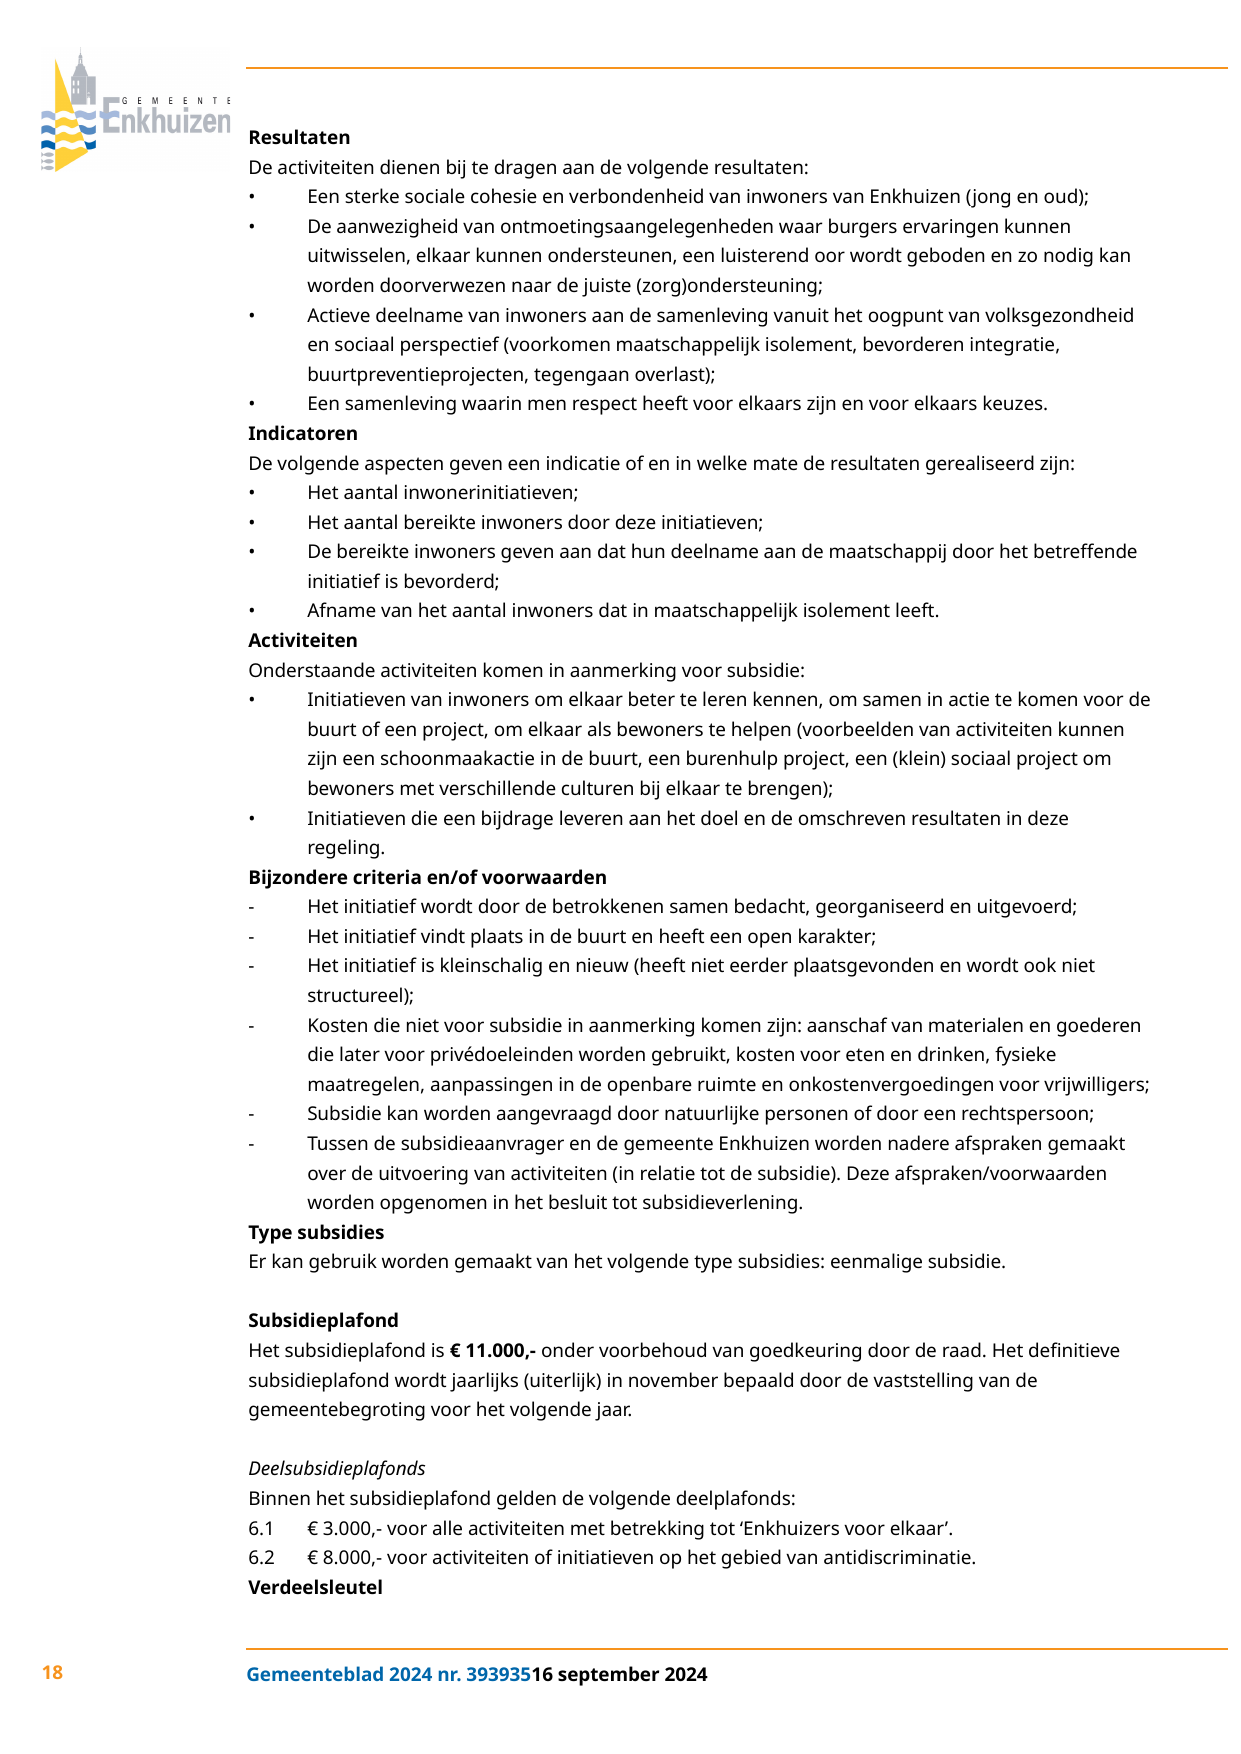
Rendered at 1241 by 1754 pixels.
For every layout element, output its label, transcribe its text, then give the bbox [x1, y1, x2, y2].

list Het aantal inwonerinitiatieven; [248, 479, 1152, 505]
list Een samenleving waarin men respect heeft voor elkaars zijn en voor elkaars keuzes. [248, 391, 1152, 416]
text De volgende aspecten geven een indicatie of en in welke mate de resultaten gerealiseerd zijn: [248, 450, 1152, 476]
list Kosten die niet voor subsidie in aanmerking komen zijn: aanschaf van materialen en goederen die later voor privédoeleinden worden gebruikt, kosten voor eten en drinken, fysieke maatregelen, aanpassingen in de openbare ruimte en onkostenvergoedingen voor vrijwilligers; [248, 1012, 1152, 1097]
list € 8.000,- voor activiteiten of initiatieven op het gebied van antidiscriminatie. [248, 1544, 1152, 1570]
picture [41, 47, 231, 172]
text Indicatoren [248, 420, 1152, 446]
text Bijzondere criteria en/of voorwaarden [248, 864, 1152, 890]
text Binnen het subsidieplafond gelden de volgende deelplafonds: [248, 1485, 1152, 1511]
text Type subsidies [248, 1219, 1152, 1245]
text Activiteiten [248, 627, 1152, 653]
text Het subsidieplafond is € 11.000,- onder voorbehoud van goedkeuring door de raad. Het definitieve subsidieplafond wordt jaarlijks (uiterlijk) in november bepaald door de vaststelling van de gemeentebegroting voor het volgende jaar. [248, 1337, 1152, 1422]
text Subsidieplafond [248, 1308, 1152, 1333]
list Tussen de subsidieaanvrager en de gemeente Enkhuizen worden nadere afspraken gemaakt over de uitvoering van activiteiten (in relatie tot de subsidie). Deze afspraken/voorwaarden worden opgenomen in het besluit tot subsidieverlening. [248, 1130, 1152, 1215]
list Het aantal bereikte inwoners door deze initiatieven; [248, 509, 1152, 535]
list Afname van het aantal inwoners dat in maatschappelijk isolement leeft. [248, 598, 1152, 623]
list Initiatieven van inwoners om elkaar beter te leren kennen, om samen in actie te komen voor de buurt of een project, om elkaar als bewoners te helpen (voorbeelden van activiteiten kunnen zijn een schoonmaakactie in de buurt, een burenhulp project, een (klein) sociaal project om bewoners met verschillende culturen bij elkaar te brengen); [248, 686, 1152, 801]
list De bereikte inwoners geven aan dat hun deelname aan de maatschappij door het betreffende initiatief is bevorderd; [248, 538, 1152, 594]
list Actieve deelname van inwoners aan de samenleving vanuit het oogpunt van volksgezondheid en sociaal perspectief (voorkomen maatschappelijk isolement, bevorderen integratie, buurtpreventieprojecten, tegengaan overlast); [248, 302, 1152, 387]
list Subsidie kan worden aangevraagd door natuurlijke personen of door een rechtspersoon; [248, 1101, 1152, 1126]
list Het initiatief vindt plaats in de buurt en heeft een open karakter; [248, 923, 1152, 949]
text Er kan gebruik worden gemaakt van het volgende type subsidies: eenmalige subsidie. [248, 1248, 1152, 1274]
text De activiteiten dienen bij te dragen aan de volgende resultaten: [248, 154, 1152, 180]
list Het initiatief is kleinschalig en nieuw (heeft niet eerder plaatsgevonden en wordt ook niet structureel); [248, 953, 1152, 1008]
text Verdeelsleutel [248, 1574, 1152, 1600]
text Onderstaande activiteiten komen in aanmerking voor subsidie: [248, 657, 1152, 683]
list Een sterke sociale cohesie en verbondenheid van inwoners van Enkhuizen (jong en oud); [248, 183, 1152, 209]
list € 3.000,- voor alle activiteiten met betrekking tot ‘Enkhuizers voor elkaar’. [248, 1515, 1152, 1541]
text Deelsubsidieplafonds [248, 1456, 1152, 1481]
text Resultaten [248, 124, 1152, 150]
list De aanwezigheid van ontmoetingsaangelegenheden waar burgers ervaringen kunnen uitwisselen, elkaar kunnen ondersteunen, een luisterend oor wordt geboden en zo nodig kan worden doorverwezen naar de juiste (zorg)ondersteuning; [248, 213, 1152, 298]
list Het initiatief wordt door de betrokkenen samen bedacht, georganiseerd en uitgevoerd; [248, 893, 1152, 919]
list Initiatieven die een bijdrage leveren aan het doel en de omschreven resultaten in deze regeling. [248, 805, 1152, 860]
